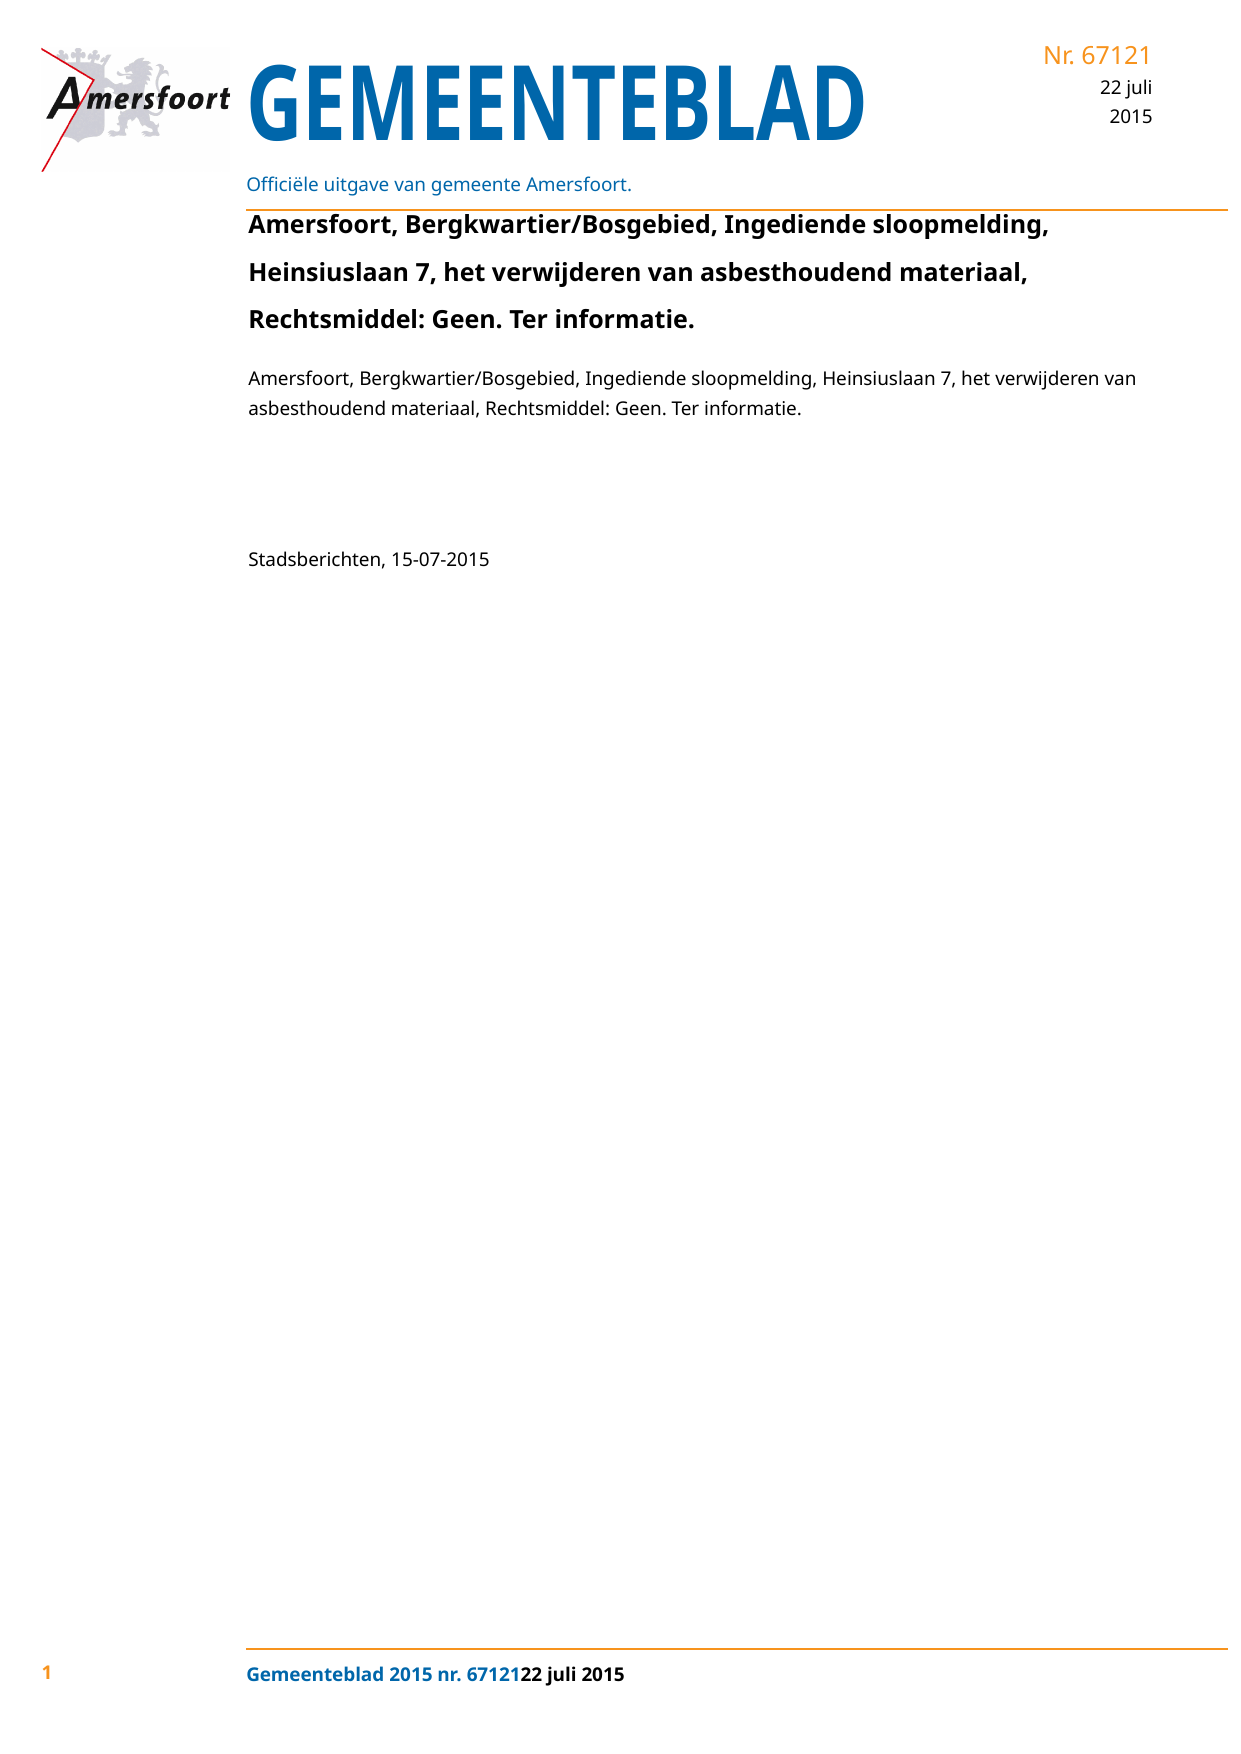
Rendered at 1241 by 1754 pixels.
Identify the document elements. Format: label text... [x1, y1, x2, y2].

text Stadsberichten, 15-07-2015 [248, 546, 1152, 572]
text Amersfoort, Bergkwartier/Bosgebied, Ingediende sloopmelding, Heinsiuslaan 7, het verwijderen van asbesthoudend materiaal, Rechtsmiddel: Geen. Ter informatie. [248, 211, 1152, 336]
text Amersfoort, Bergkwartier/Bosgebied, Ingediende sloopmelding, Heinsiuslaan 7, het verwijderen van asbesthoudend materiaal, Rechtsmiddel: Geen. Ter informatie. [248, 366, 1152, 421]
picture [41, 47, 231, 172]
